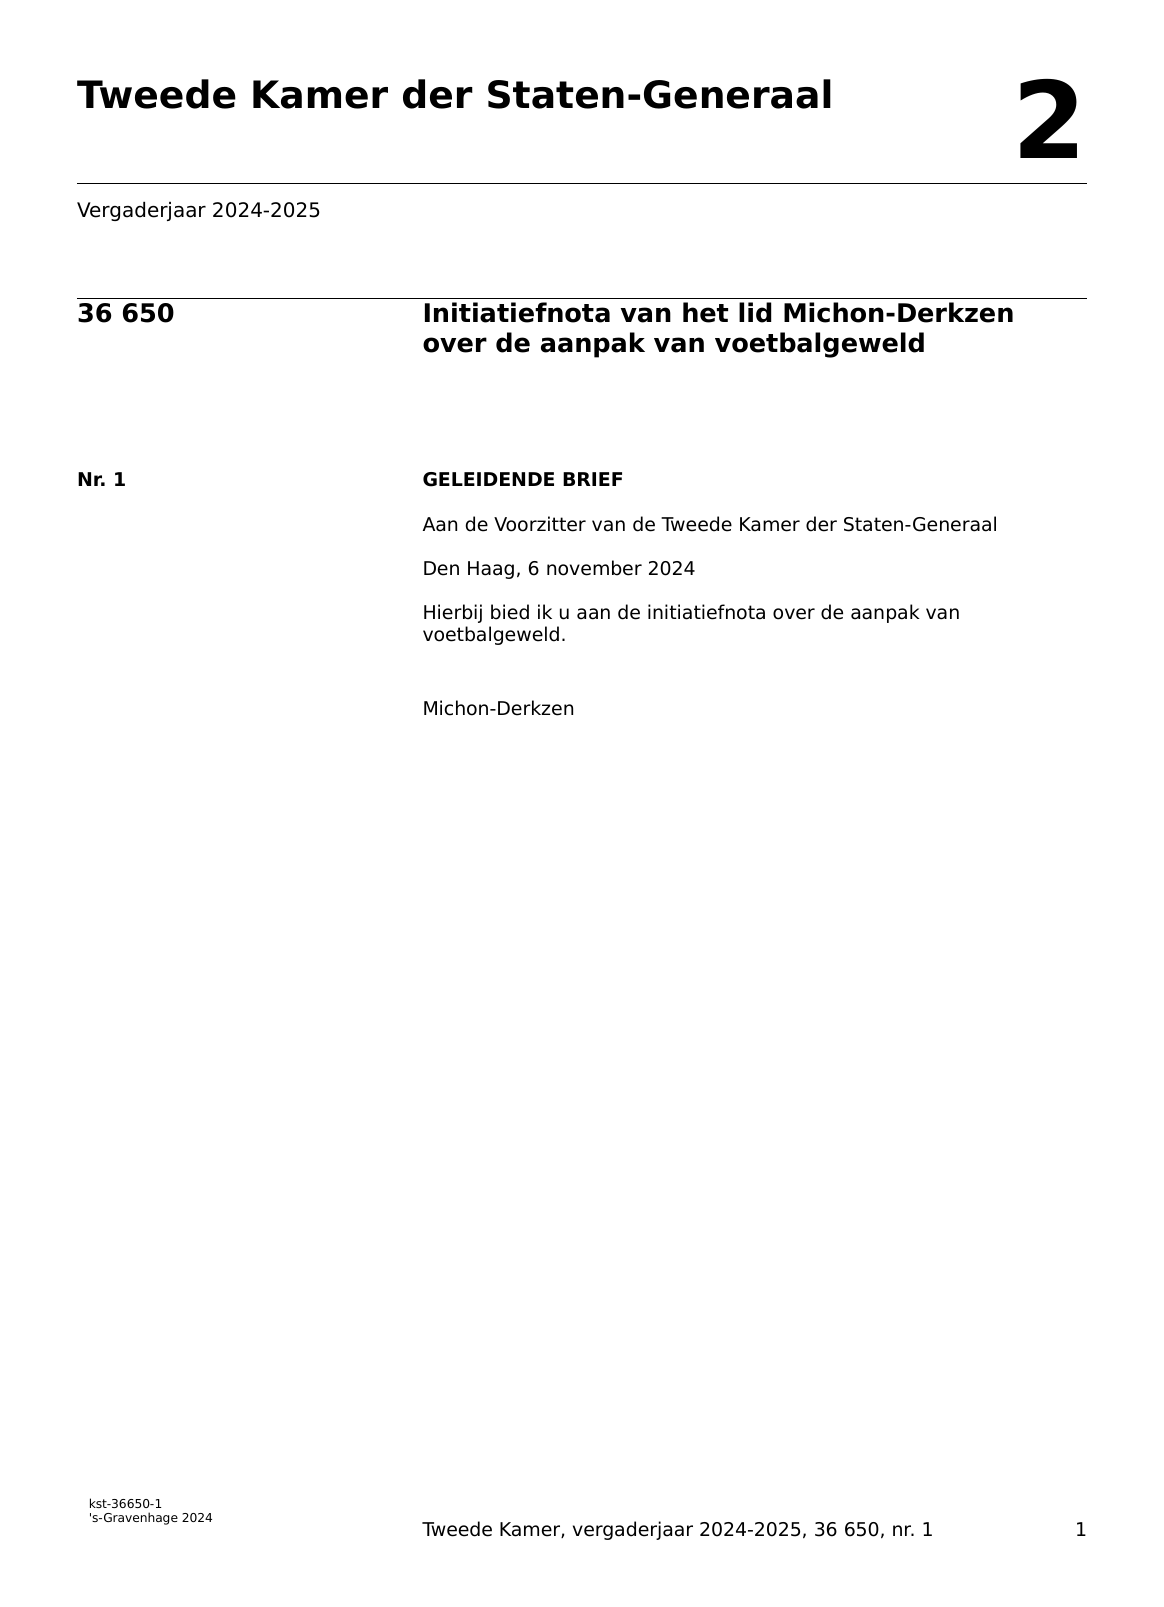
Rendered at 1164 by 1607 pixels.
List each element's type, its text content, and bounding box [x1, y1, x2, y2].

table_header 2 [886, 59, 1087, 183]
text 's-Gravenhage 2024 [88, 1511, 323, 1525]
subtitle Nr. 1 GELEIDENDE BRIEF [77, 469, 1087, 491]
text Michon-Derkzen [422, 676, 1087, 720]
text kst-36650-1 [88, 1497, 323, 1511]
text Aan de Voorzitter van de Tweede Kamer der Staten-Generaal [422, 513, 1087, 536]
subtitle 36 650 Initiatiefnota van het lid Michon-Derkzen over de aanpak van voetbalgeweld [77, 299, 1087, 358]
table_cell Vergaderjaar 2024-2025 [77, 184, 1087, 298]
text Hierbij bied ik u aan de initiatiefnota over de aanpak van voetbalgeweld. [422, 602, 1087, 646]
text Den Haag, 6 november 2024 [422, 558, 1087, 580]
table_header Tweede Kamer der Staten-Generaal [77, 59, 886, 183]
